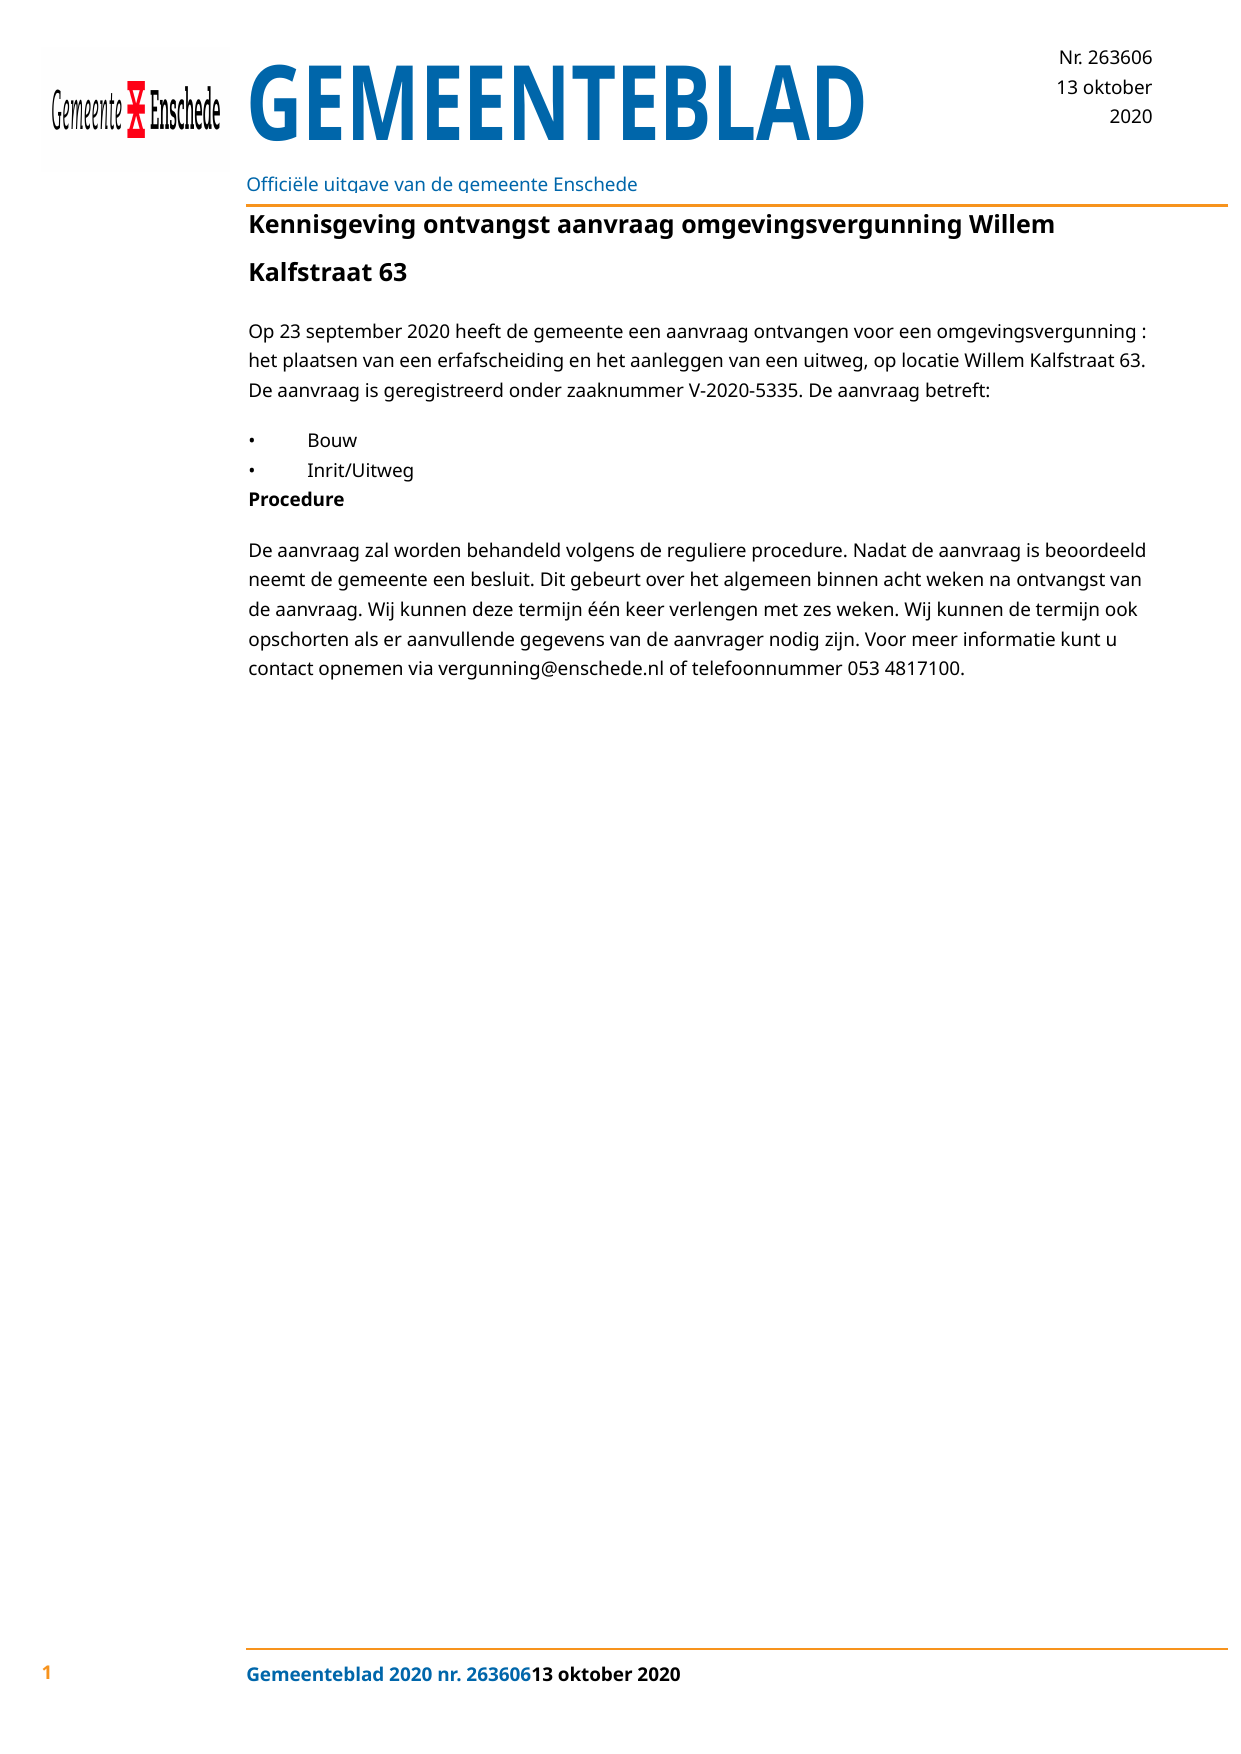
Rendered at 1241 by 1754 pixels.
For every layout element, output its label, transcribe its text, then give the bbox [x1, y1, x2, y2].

list Bouw [248, 427, 1152, 453]
text Op 23 september 2020 heeft de gemeente een aanvraag ontvangen voor een omgevingsvergunning : het plaatsen van een erfafscheiding en het aanleggen van een uitweg, op locatie Willem Kalfstraat 63. De aanvraag is geregistreerd onder zaaknummer V-2020-5335. De aanvraag betreft: [248, 318, 1152, 403]
text De aanvraag zal worden behandeld volgens de reguliere procedure. Nadat de aanvraag is beoordeeld neemt de gemeente een besluit. Dit gebeurt over het algemeen binnen acht weken na ontvangst van de aanvraag. Wij kunnen deze termijn één keer verlengen met zes weken. Wij kunnen de termijn ook opschorten als er aanvullende gegevens van de aanvrager nodig zijn. Voor meer informatie kunt u contact opnemen via vergunning@enschede.nl of telefoonnummer 053 4817100. [248, 537, 1152, 681]
text Procedure [248, 487, 1152, 512]
list Inrit/Uitweg [248, 457, 1152, 483]
picture [41, 47, 231, 172]
text Kennisgeving ontvangst aanvraag omgevingsvergunning Willem Kalfstraat 63 [248, 207, 1152, 288]
